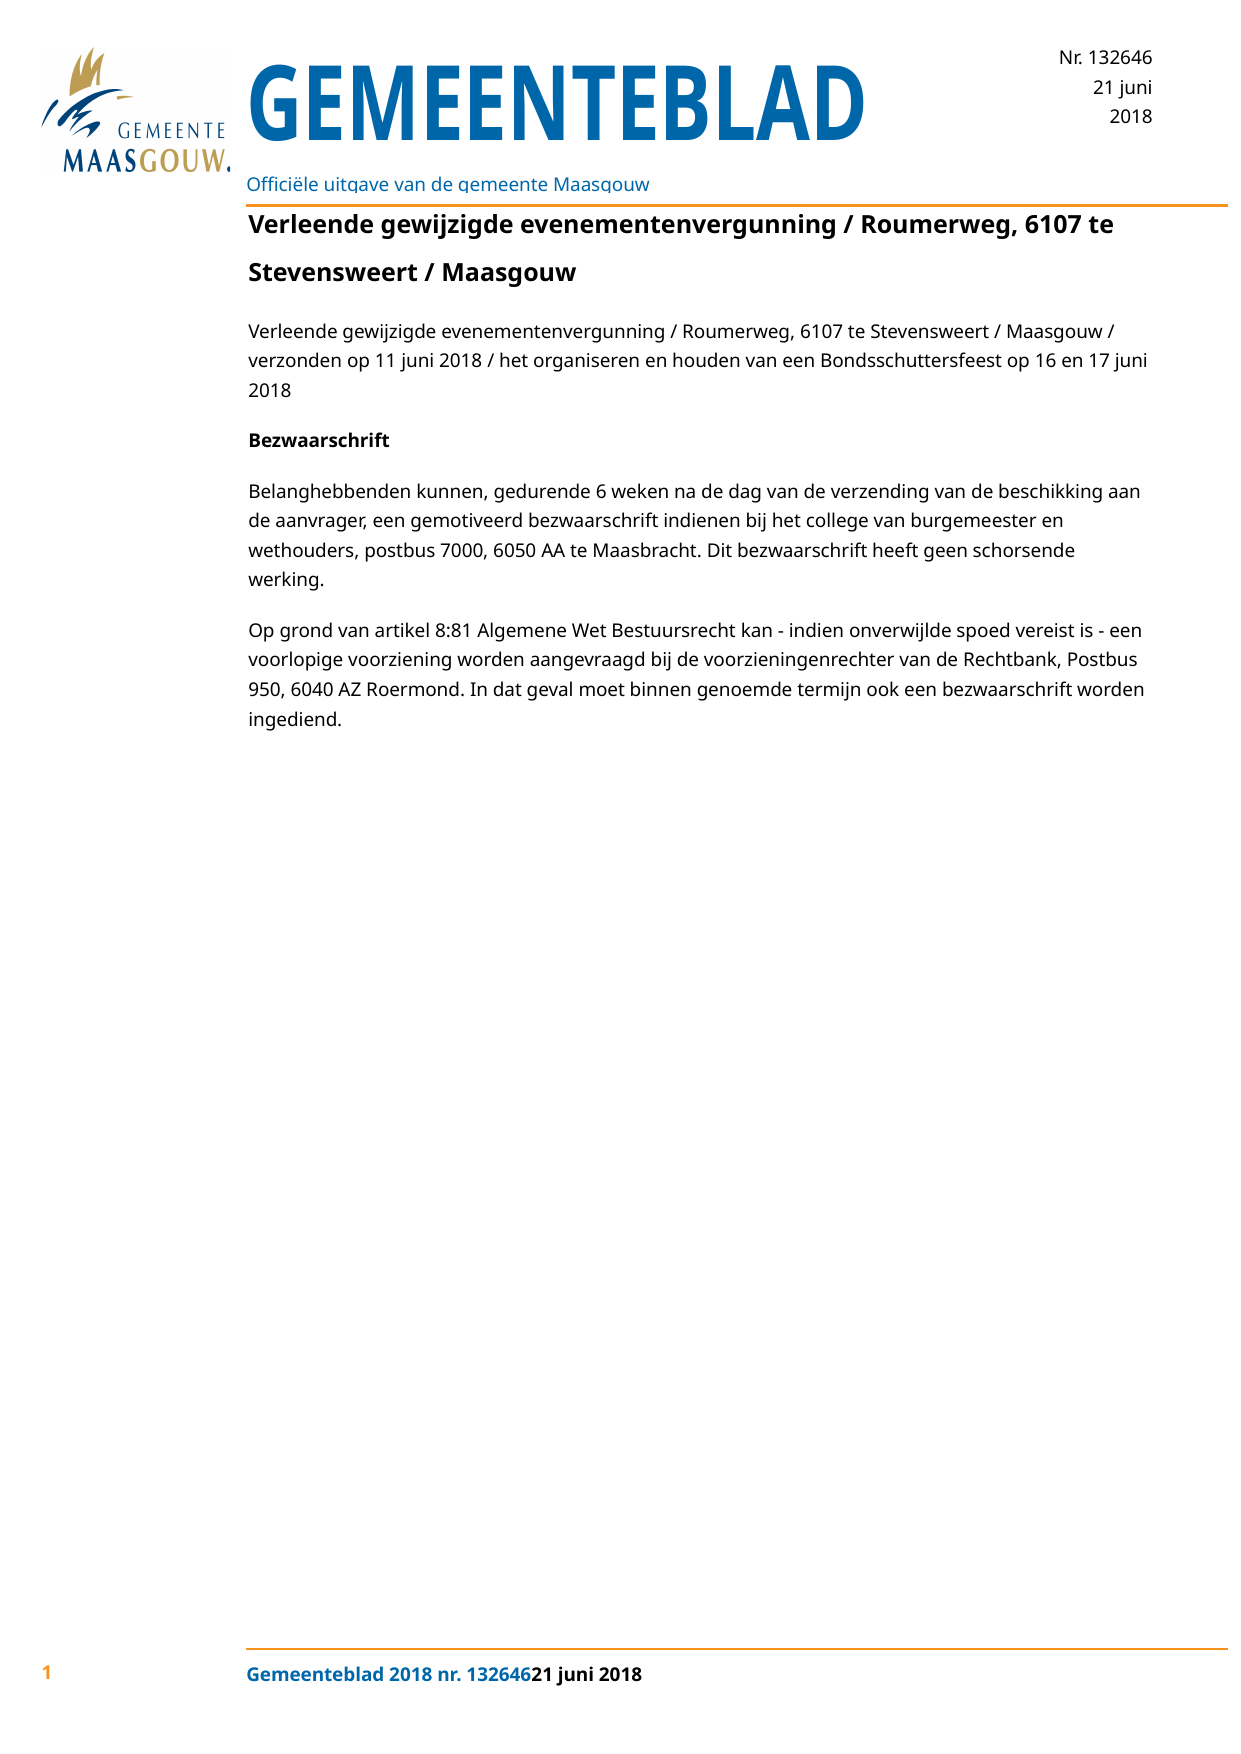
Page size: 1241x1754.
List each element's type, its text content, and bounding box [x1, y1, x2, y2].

text Verleende gewijzigde evenementenvergunning / Roumerweg, 6107 te Stevensweert / Maasgouw [248, 207, 1152, 288]
text Verleende gewijzigde evenementenvergunning / Roumerweg, 6107 te Stevensweert / Maasgouw / verzonden op 11 juni 2018 / het organiseren en houden van een Bondsschuttersfeest op 16 en 17 juni 2018 [248, 318, 1152, 403]
text Belanghebbenden kunnen, gedurende 6 weken na de dag van de verzending van de beschikking aan de aanvrager, een gemotiveerd bezwaarschrift indienen bij het college van burgemeester en wethouders, postbus 7000, 6050 AA te Maasbracht. Dit bezwaarschrift heeft geen schorsende werking. [248, 478, 1152, 592]
picture [41, 47, 231, 172]
text Op grond van artikel 8:81 Algemene Wet Bestuursrecht kan - indien onverwijlde spoed vereist is - een voorlopige voorziening worden aangevraagd bij de voorzieningenrechter van de Rechtbank, Postbus 950, 6040 AZ Roermond. In dat geval moet binnen genoemde termijn ook een bezwaarschrift worden ingediend. [248, 617, 1152, 732]
text Bezwaarschrift [248, 427, 1152, 453]
